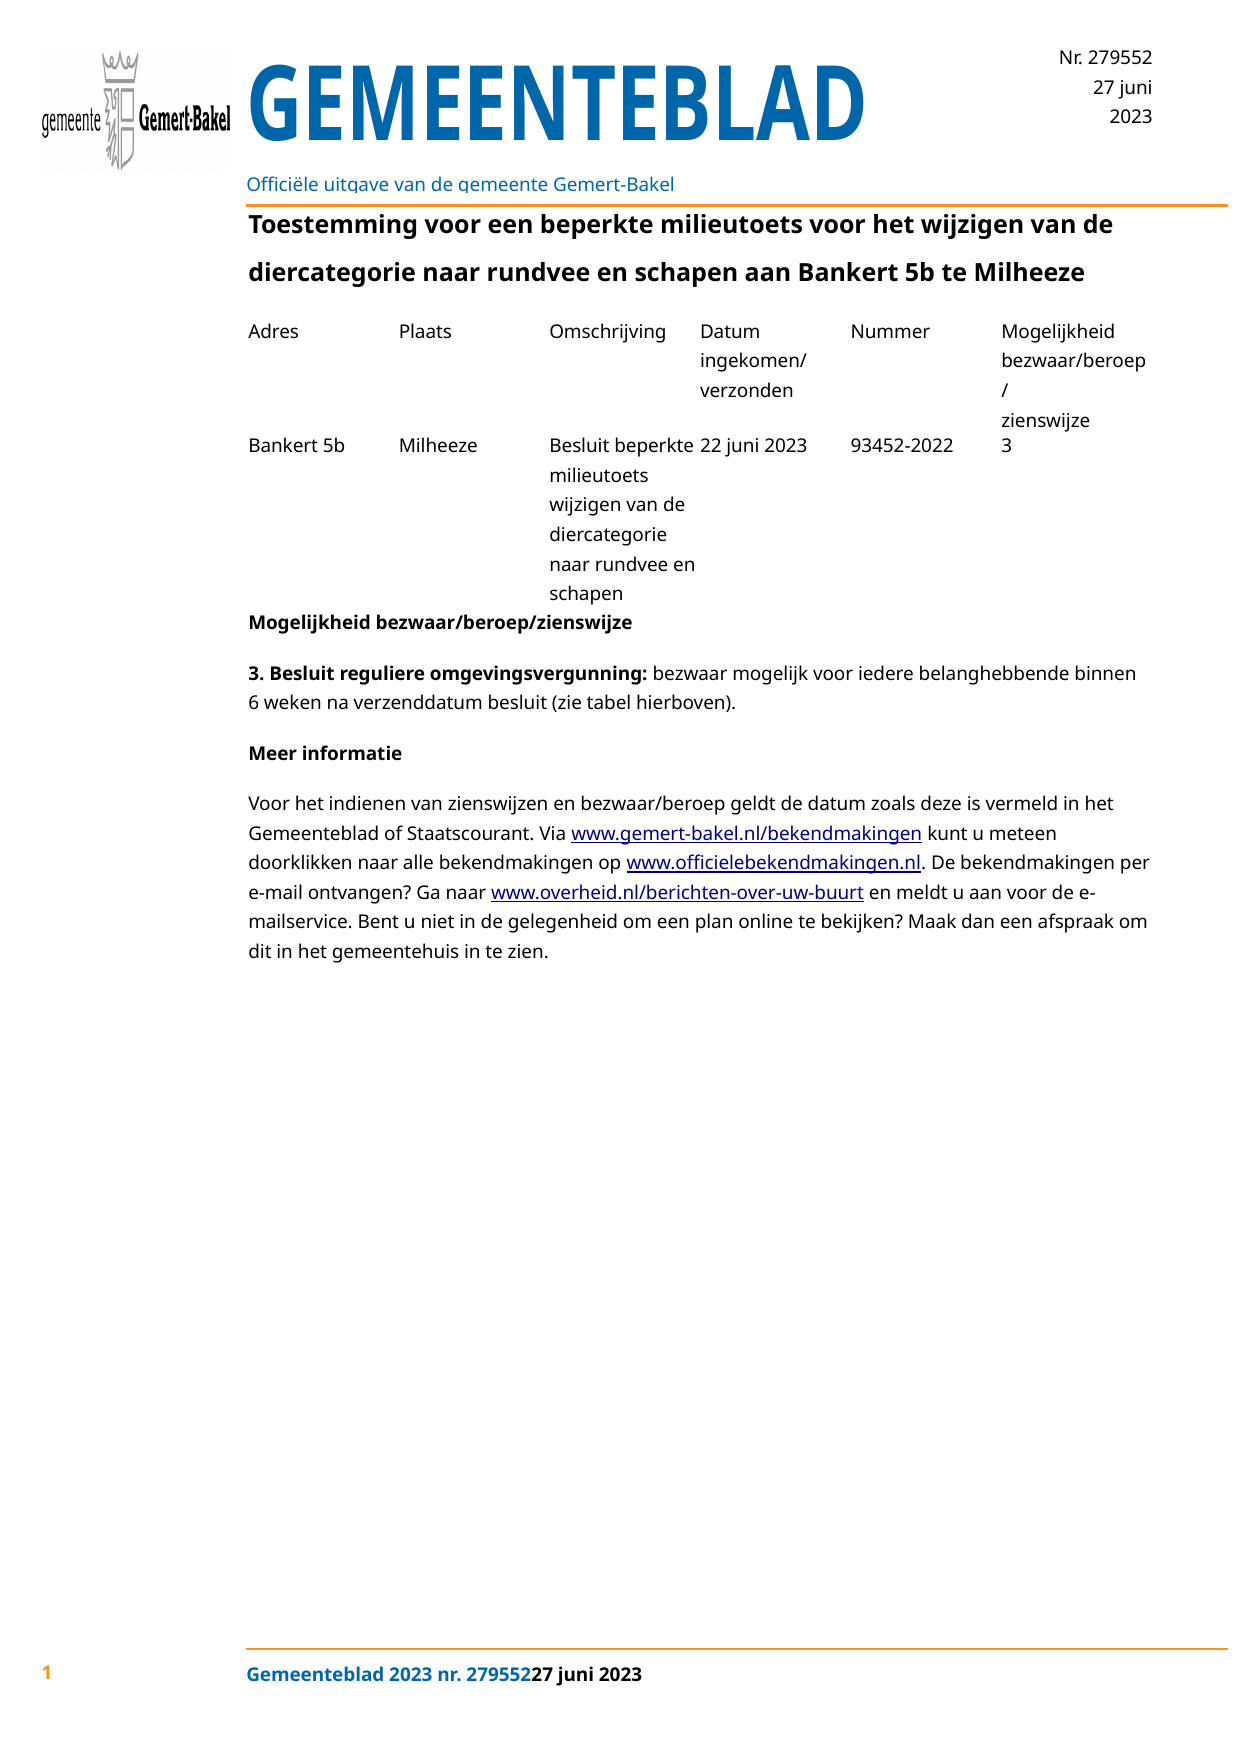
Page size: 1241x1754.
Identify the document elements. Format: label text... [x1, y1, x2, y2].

table_header Plaats [399, 318, 549, 432]
table_cell Besluit beperkte milieutoets wijzigen van de diercategorie naar rundvee en schapen [549, 433, 700, 606]
text Mogelijkheid bezwaar/beroep/zienswijze [248, 609, 1152, 635]
table_header Nummer [850, 318, 1001, 432]
table_header Omschrijving [549, 318, 700, 432]
table_header Datum ingekomen/ verzonden [700, 318, 850, 432]
table_header Adres [248, 318, 398, 432]
table_cell Bankert 5b [248, 433, 398, 606]
picture [41, 47, 231, 172]
table_header Mogelijkheid bezwaar/beroep/ zienswijze [1001, 318, 1152, 432]
text Toestemming voor een beperkte milieutoets voor het wijzigen van de diercategorie naar rundvee en schapen aan Bankert 5b te Milheeze [248, 207, 1152, 288]
table_cell 3 [1001, 433, 1152, 606]
table_cell 93452-2022 [850, 433, 1001, 606]
text 3. Besluit reguliere omgevingsvergunning: bezwaar mogelijk voor iedere belanghebbende binnen 6 weken na verzenddatum besluit (zie tabel hierboven). [248, 660, 1152, 715]
text Voor het indienen van zienswijzen en bezwaar/beroep geldt de datum zoals deze is vermeld in het Gemeenteblad of Staatscourant. Via www.gemert-bakel.nl/bekendmakingen kunt u meteen doorklikken naar alle bekendmakingen op www.officielebekendmakingen.nl. De bekendmakingen per e-mail ontvangen? Ga naar www.overheid.nl/berichten-over-uw-buurt en meldt u aan voor de e-mailservice. Bent u niet in de gelegenheid om een plan online te bekijken? Maak dan een afspraak om dit in het gemeentehuis in te zien. [248, 790, 1152, 964]
table_cell 22 juni 2023 [700, 433, 850, 606]
table_cell Milheeze [399, 433, 549, 606]
text Meer informatie [248, 740, 1152, 766]
